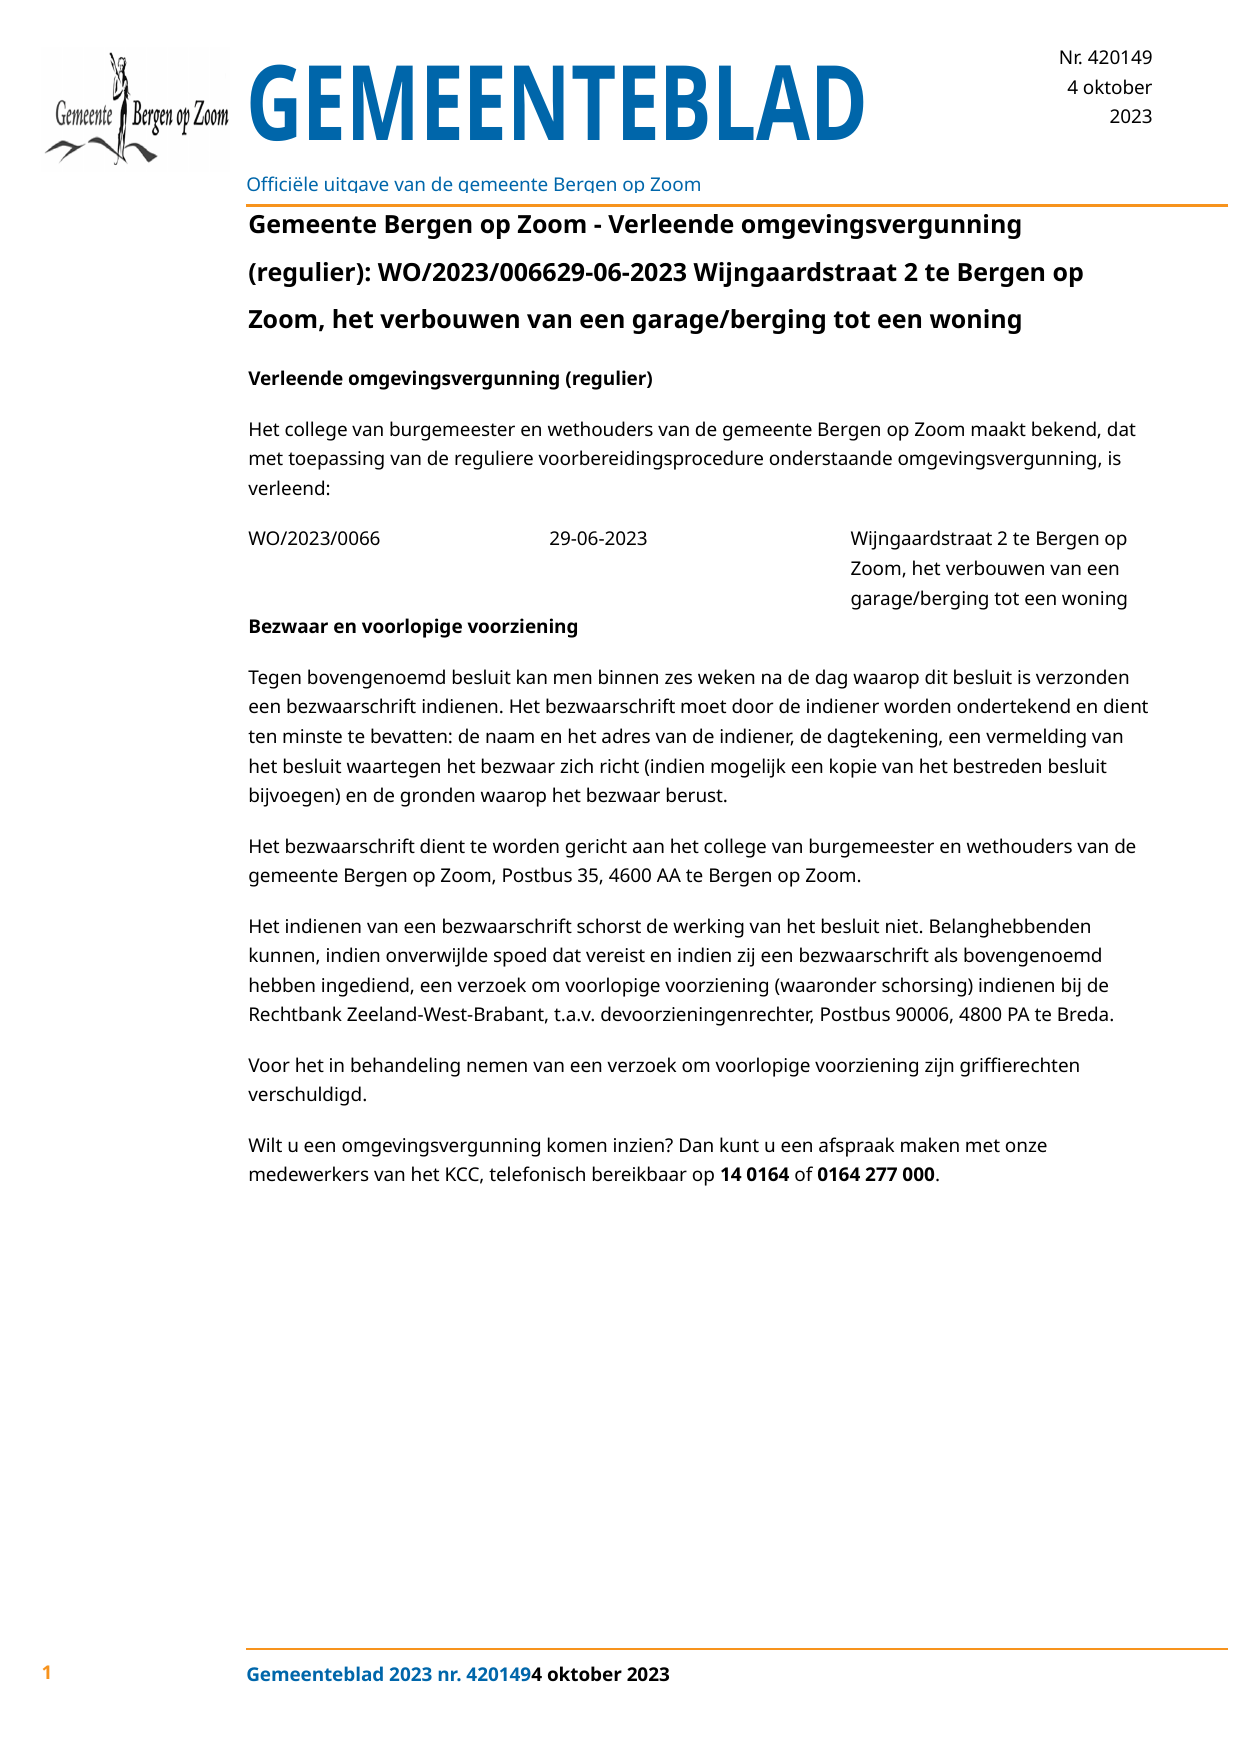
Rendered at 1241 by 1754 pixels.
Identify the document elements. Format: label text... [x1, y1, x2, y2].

text Verleende omgevingsvergunning (regulier) [248, 366, 1152, 391]
text Voor het in behandeling nemen van een verzoek om voorlopige voorziening zijn griffierechten verschuldigd. [248, 1052, 1152, 1107]
table_header Wijngaardstraat 2 te Bergen op Zoom, het verbouwen van een garage/berging tot een woning [850, 526, 1152, 611]
picture [41, 47, 231, 172]
text Tegen bovengenoemd besluit kan men binnen zes weken na de dag waarop dit besluit is verzonden een bezwaarschrift indienen. Het bezwaarschrift moet door de indiener worden ondertekend en dient ten minste te bevatten: de naam en het adres van de indiener, de dagtekening, een vermelding van het besluit waartegen het bezwaar zich richt (indien mogelijk een kopie van het bestreden besluit bijvoegen) en de gronden waarop het bezwaar berust. [248, 664, 1152, 808]
text Gemeente Bergen op Zoom - Verleende omgevingsvergunning (regulier): WO/2023/006629-06-2023 Wijngaardstraat 2 te Bergen op Zoom, het verbouwen van een garage/berging tot een woning [248, 207, 1152, 336]
text Het college van burgemeester en wethouders van de gemeente Bergen op Zoom maakt bekend, dat met toepassing van de reguliere voorbereidingsprocedure onderstaande omgevingsvergunning, is verleend: [248, 416, 1152, 501]
text Het bezwaarschrift dient te worden gericht aan het college van burgemeester en wethouders van de gemeente Bergen op Zoom, Postbus 35, 4600 AA te Bergen op Zoom. [248, 833, 1152, 888]
text Bezwaar en voorlopige voorziening [248, 614, 1152, 639]
table_header WO/2023/0066 [248, 526, 549, 611]
text Wilt u een omgevingsvergunning komen inzien? Dan kunt u een afspraak maken met onze medewerkers van het KCC, telefonisch bereikbaar op 14 0164 of 0164 277 000. [248, 1132, 1152, 1187]
text Het indienen van een bezwaarschrift schorst de werking van het besluit niet. Belanghebbenden kunnen, indien onverwijlde spoed dat vereist en indien zij een bezwaarschrift als bovengenoemd hebben ingediend, een verzoek om voorlopige voorziening (waaronder schorsing) indienen bij de Rechtbank Zeeland-West-Brabant, t.a.v. devoorzieningenrechter, Postbus 90006, 4800 PA te Breda. [248, 913, 1152, 1027]
table_header 29-06-2023 [549, 526, 850, 611]
